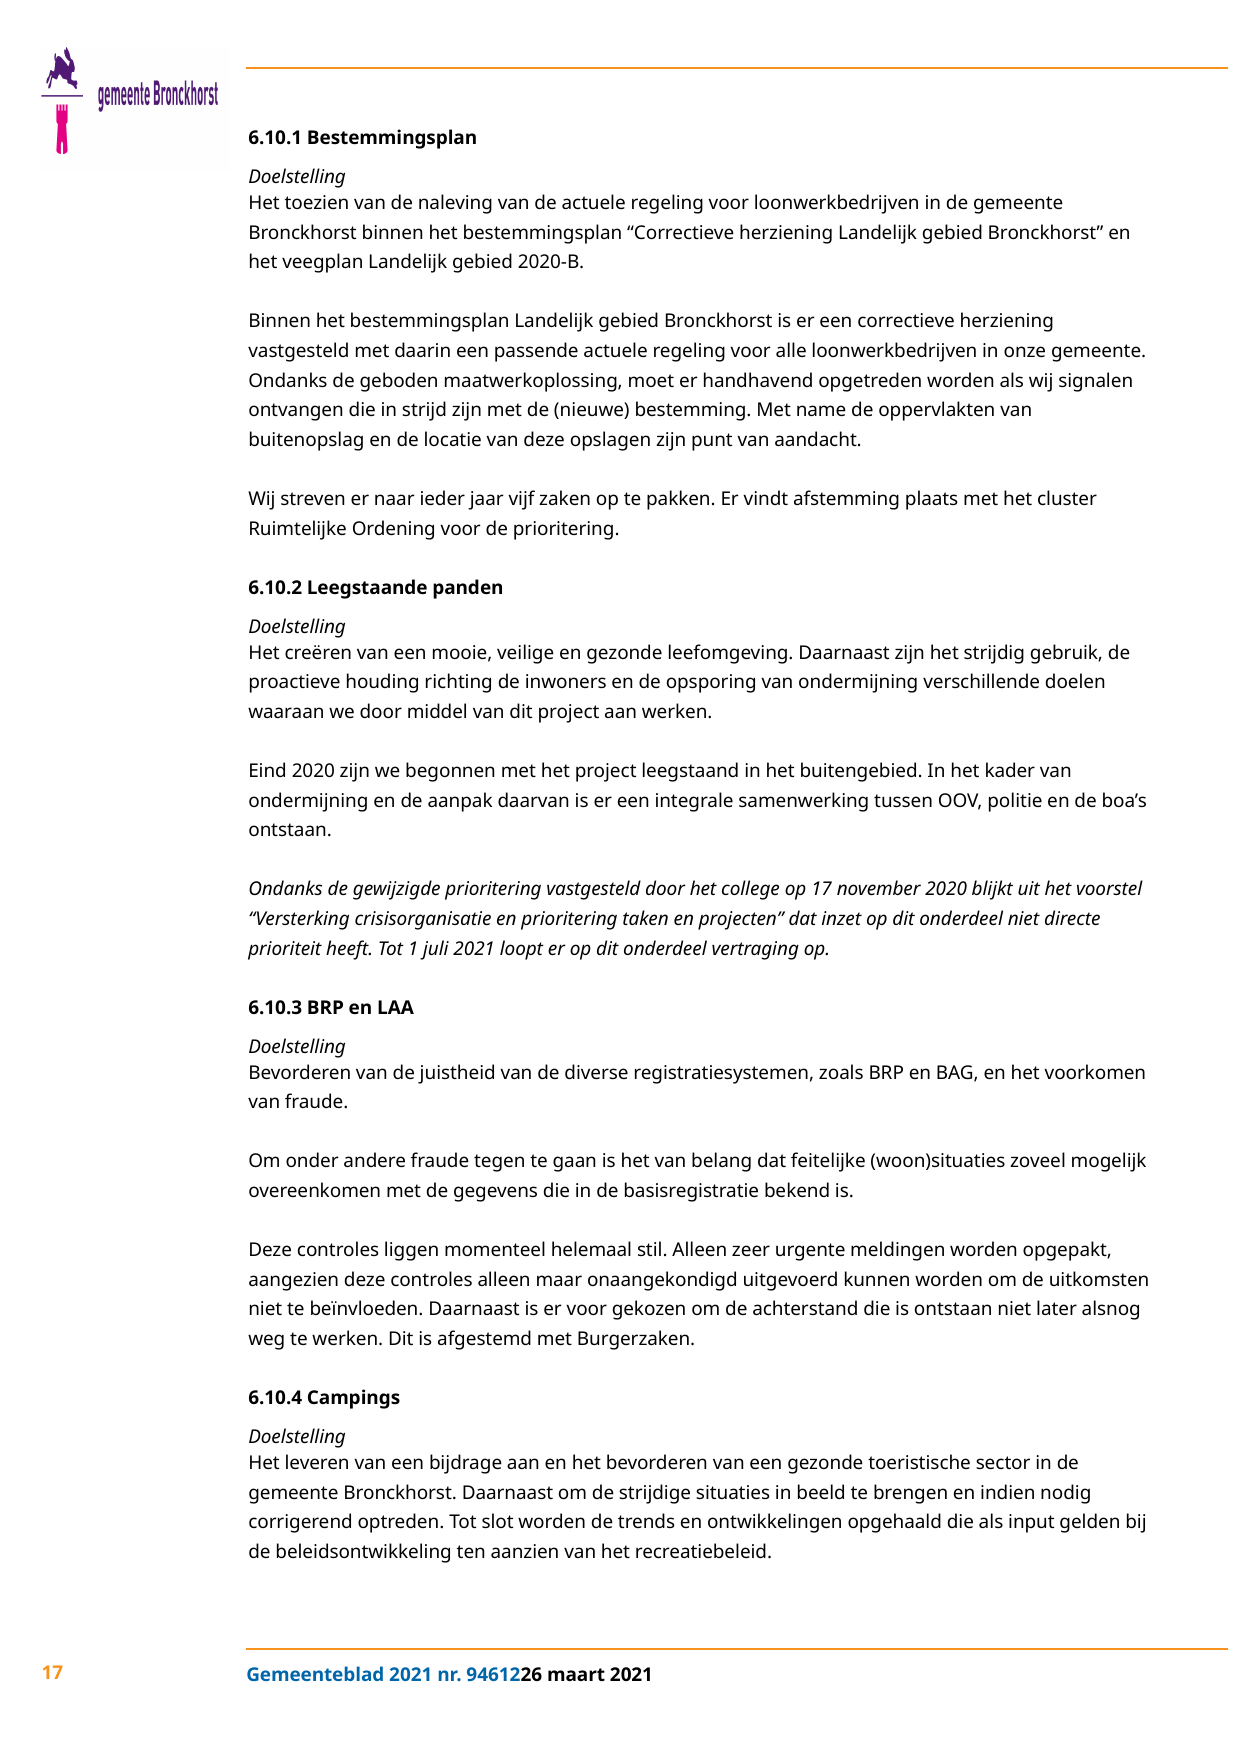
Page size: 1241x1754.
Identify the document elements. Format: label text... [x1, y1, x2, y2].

text Ondanks de gewijzigde prioritering vastgesteld door het college op 17 november 2020 blijkt uit het voorstel “Versterking crisisorganisatie en prioritering taken en projecten” dat inzet op dit onderdeel niet directe prioriteit heeft. Tot 1 juli 2021 loopt er op dit onderdeel vertraging op. [248, 876, 1152, 961]
text 6.10.2 Leegstaande panden [248, 574, 1152, 600]
text Doelstelling [248, 164, 1152, 189]
text Het leveren van een bijdrage aan en het bevorderen van een gezonde toeristische sector in de gemeente Bronckhorst. Daarnaast om de strijdige situaties in beeld te brengen en indien nodig corrigerend optreden. Tot slot worden de trends en ontwikkelingen opgehaald die als input gelden bij de beleidsontwikkeling ten aanzien van het recreatiebeleid. [248, 1449, 1152, 1564]
text Doelstelling [248, 1424, 1152, 1449]
text Eind 2020 zijn we begonnen met het project leegstaand in het buitengebied. In het kader van ondermijning en de aanpak daarvan is er een integrale samenwerking tussen OOV, politie en de boa’s ontstaan. [248, 757, 1152, 842]
text Bevorderen van de juistheid van de diverse registratiesystemen, zoals BRP en BAG, en het voorkomen van fraude. [248, 1059, 1152, 1114]
text Het toezien van de naleving van de actuele regeling voor loonwerkbedrijven in de gemeente Bronckhorst binnen het bestemmingsplan “Correctieve herziening Landelijk gebied Bronckhorst” en het veegplan Landelijk gebied 2020-B. [248, 189, 1152, 274]
text Om onder andere fraude tegen te gaan is het van belang dat feitelijke (woon)situaties zoveel mogelijk overeenkomen met de gegevens die in de basisregistratie bekend is. [248, 1148, 1152, 1203]
picture [41, 47, 231, 172]
text 6.10.4 Campings [248, 1384, 1152, 1410]
text Doelstelling [248, 613, 1152, 639]
text Binnen het bestemmingsplan Landelijk gebied Bronckhorst is er een correctieve herziening vastgesteld met daarin een passende actuele regeling voor alle loonwerkbedrijven in onze gemeente. Ondanks de geboden maatwerkoplossing, moet er handhavend opgetreden worden als wij signalen ontvangen die in strijd zijn met de (nieuwe) bestemming. Met name de oppervlakten van buitenopslag en de locatie van deze opslagen zijn punt van aandacht. [248, 308, 1152, 452]
text Doelstelling [248, 1033, 1152, 1059]
text Deze controles liggen momenteel helemaal stil. Alleen zeer urgente meldingen worden opgepakt, aangezien deze controles alleen maar onaangekondigd uitgevoerd kunnen worden om de uitkomsten niet te beïnvloeden. Daarnaast is er voor gekozen om de achterstand die is ontstaan niet later alsnog weg te werken. Dit is afgestemd met Burgerzaken. [248, 1236, 1152, 1351]
text 6.10.3 BRP en LAA [248, 994, 1152, 1020]
text 6.10.1 Bestemmingsplan [248, 124, 1152, 150]
text Het creëren van een mooie, veilige en gezonde leefomgeving. Daarnaast zijn het strijdig gebruik, de proactieve houding richting de inwoners en de opsporing van ondermijning verschillende doelen waaraan we door middel van dit project aan werken. [248, 639, 1152, 724]
text Wij streven er naar ieder jaar vijf zaken op te pakken. Er vindt afstemming plaats met het cluster Ruimtelijke Ordening voor de prioritering. [248, 485, 1152, 541]
